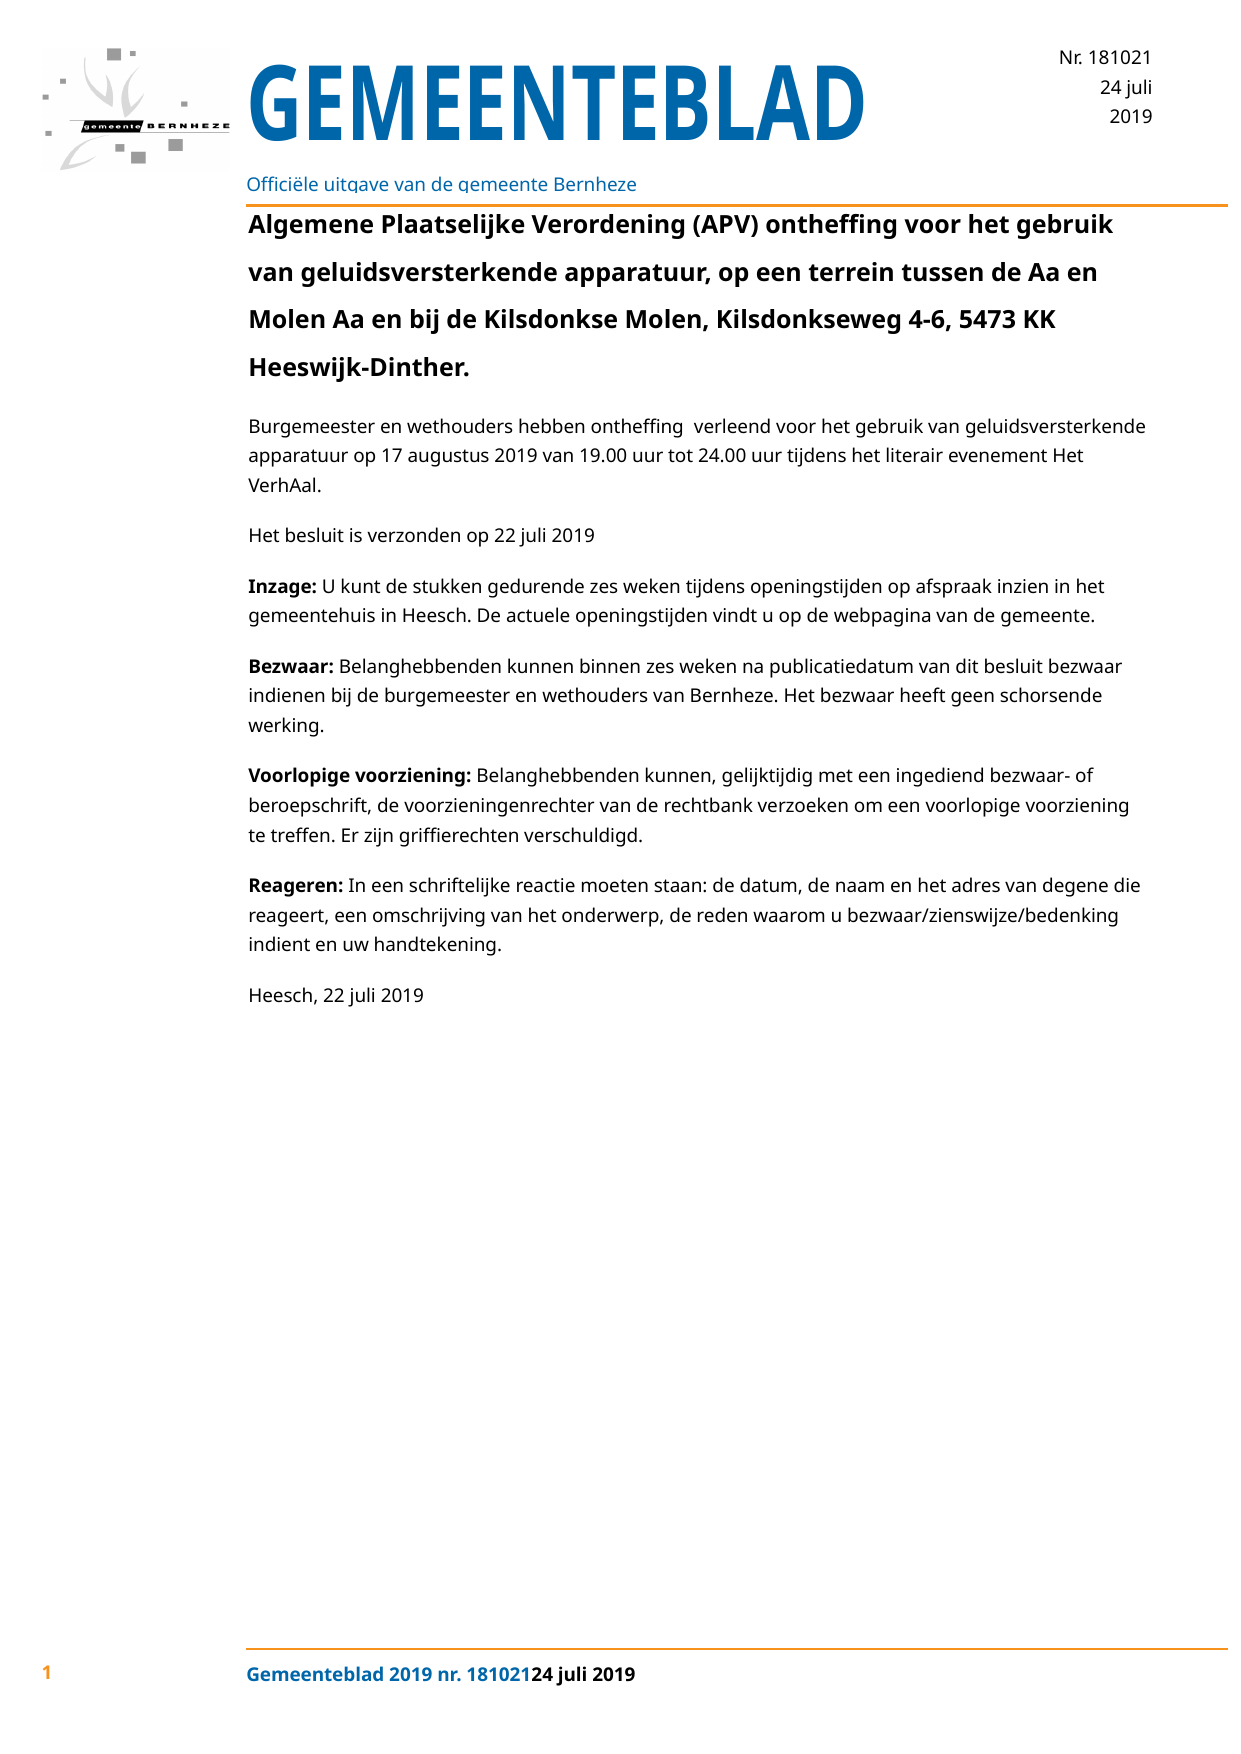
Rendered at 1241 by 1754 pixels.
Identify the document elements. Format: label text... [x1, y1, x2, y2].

text Inzage: U kunt de stukken gedurende zes weken tijdens openingstijden op afspraak inzien in het gemeentehuis in Heesch. De actuele openingstijden vindt u op de webpagina van de gemeente. [248, 573, 1152, 628]
text Bezwaar: Belanghebbenden kunnen binnen zes weken na publicatiedatum van dit besluit bezwaar indienen bij de burgemeester en wethouders van Bernheze. Het bezwaar heeft geen schorsende werking. [248, 653, 1152, 738]
text Burgemeester en wethouders hebben ontheffing verleend voor het gebruik van geluidsversterkende apparatuur op 17 augustus 2019 van 19.00 uur tot 24.00 uur tijdens het literair evenement Het VerhAal. [248, 413, 1152, 498]
text Het besluit is verzonden op 22 juli 2019 [248, 523, 1152, 548]
text Algemene Plaatselijke Verordening (APV) ontheffing voor het gebruik van geluidsversterkende apparatuur, op een terrein tussen de Aa en Molen Aa en bij de Kilsdonkse Molen, Kilsdonkseweg 4-6, 5473 KK Heeswijk-Dinther. [248, 207, 1152, 384]
picture [41, 47, 231, 172]
text Heesch, 22 juli 2019 [248, 982, 1152, 1008]
text Reageren: In een schriftelijke reactie moeten staan: de datum, de naam en het adres van degene die reageert, een omschrijving van het onderwerp, de reden waarom u bezwaar/zienswijze/bedenking indient en uw handtekening. [248, 872, 1152, 957]
text Voorlopige voorziening: Belanghebbenden kunnen, gelijktijdig met een ingediend bezwaar- of beroepschrift, de voorzieningenrechter van de rechtbank verzoeken om een voorlopige voorziening te treffen. Er zijn griffierechten verschuldigd. [248, 763, 1152, 848]
